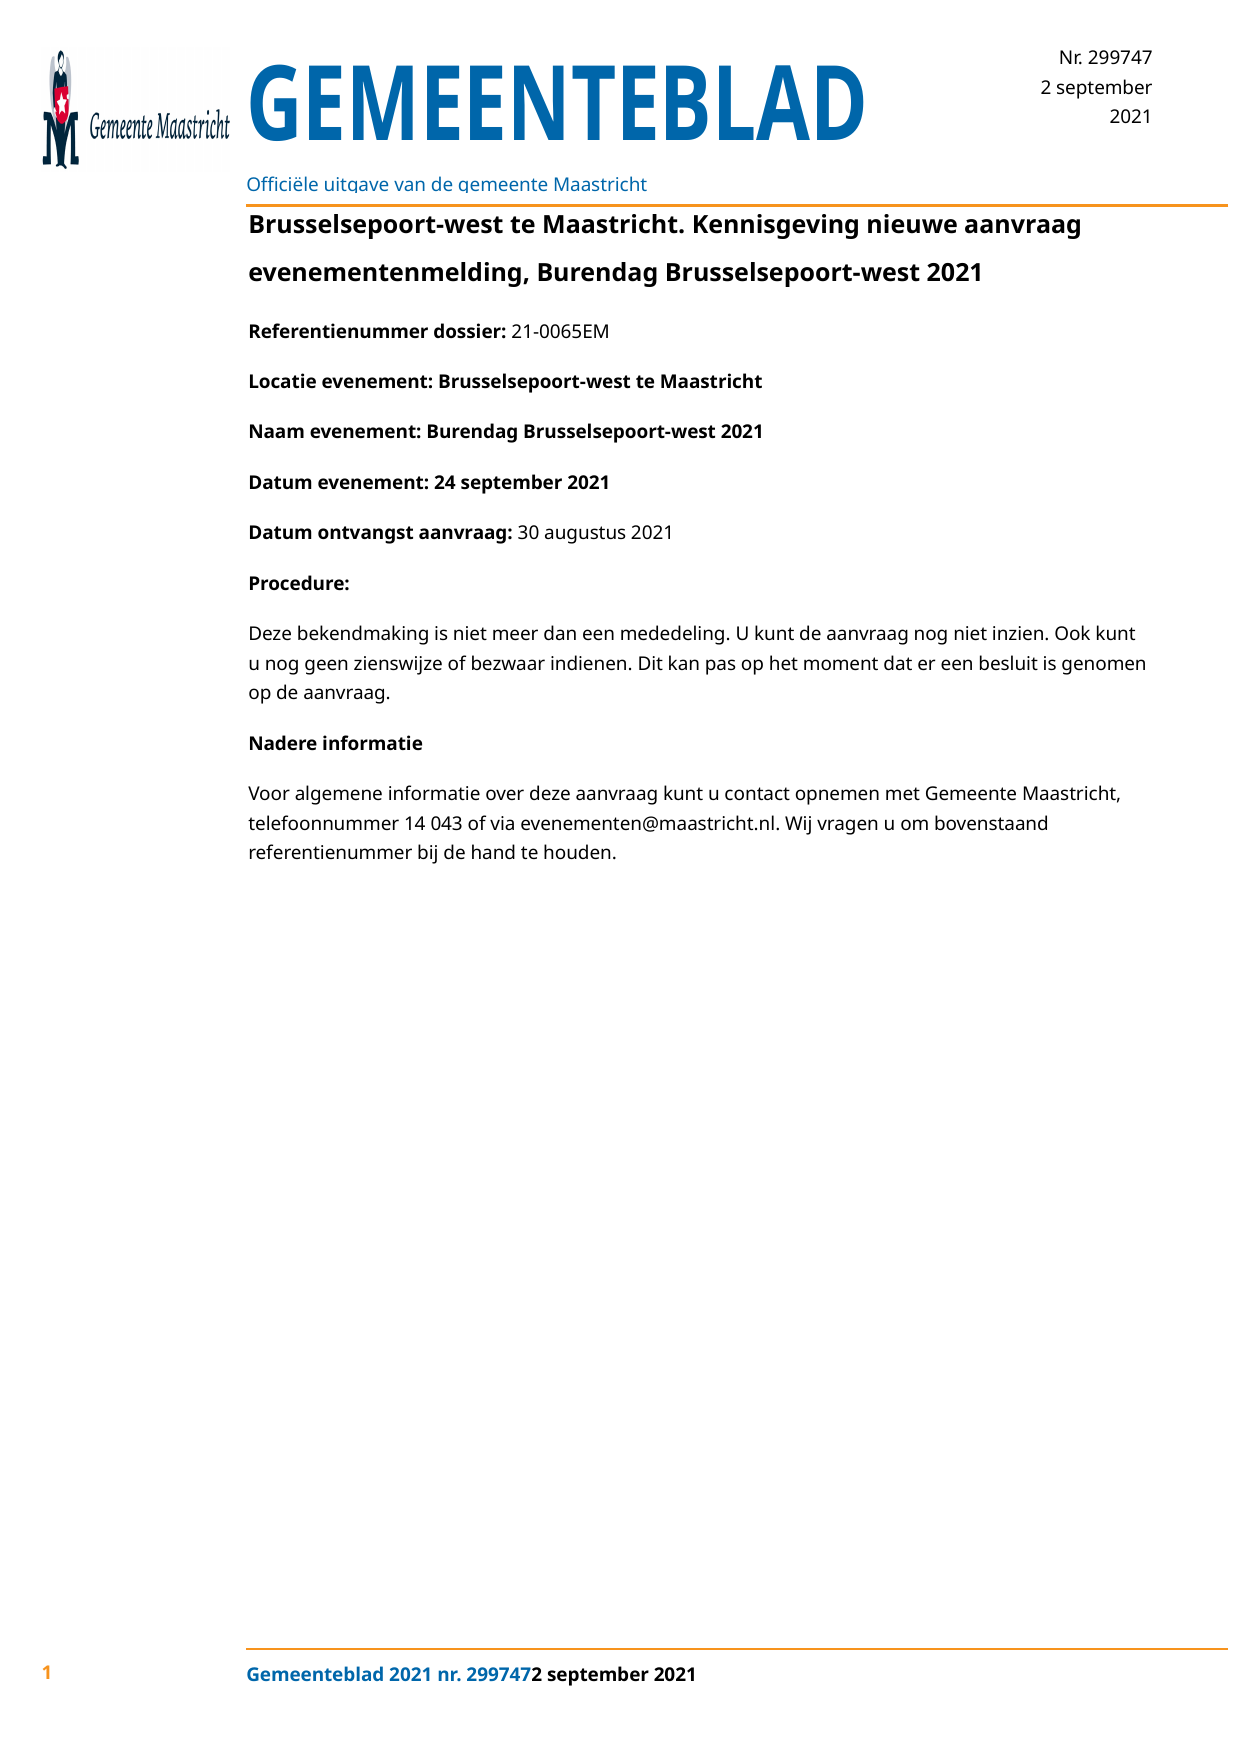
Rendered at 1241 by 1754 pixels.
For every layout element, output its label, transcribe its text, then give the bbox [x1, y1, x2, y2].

text Deze bekendmaking is niet meer dan een mededeling. U kunt de aanvraag nog niet inzien. Ook kunt u nog geen zienswijze of bezwaar indienen. Dit kan pas op het moment dat er een besluit is genomen op de aanvraag. [248, 620, 1152, 705]
text Datum ontvangst aanvraag: 30 augustus 2021 [248, 519, 1152, 545]
text Voor algemene informatie over deze aanvraag kunt u contact opnemen met Gemeente Maastricht, telefoonnummer 14 043 of via evenementen@maastricht.nl. Wij vragen u om bovenstaand referentienummer bij de hand te houden. [248, 780, 1152, 865]
text Datum evenement: 24 september 2021 [248, 469, 1152, 495]
text Brusselsepoort-west te Maastricht. Kennisgeving nieuwe aanvraag evenementenmelding, Burendag Brusselsepoort-west 2021 [248, 207, 1152, 288]
text Procedure: [248, 570, 1152, 596]
text Nadere informatie [248, 730, 1152, 756]
picture [41, 47, 231, 172]
text Referentienummer dossier: 21-0065EM [248, 318, 1152, 344]
text Naam evenement: Burendag Brusselsepoort-west 2021 [248, 419, 1152, 444]
text Locatie evenement: Brusselsepoort-west te Maastricht [248, 368, 1152, 394]
